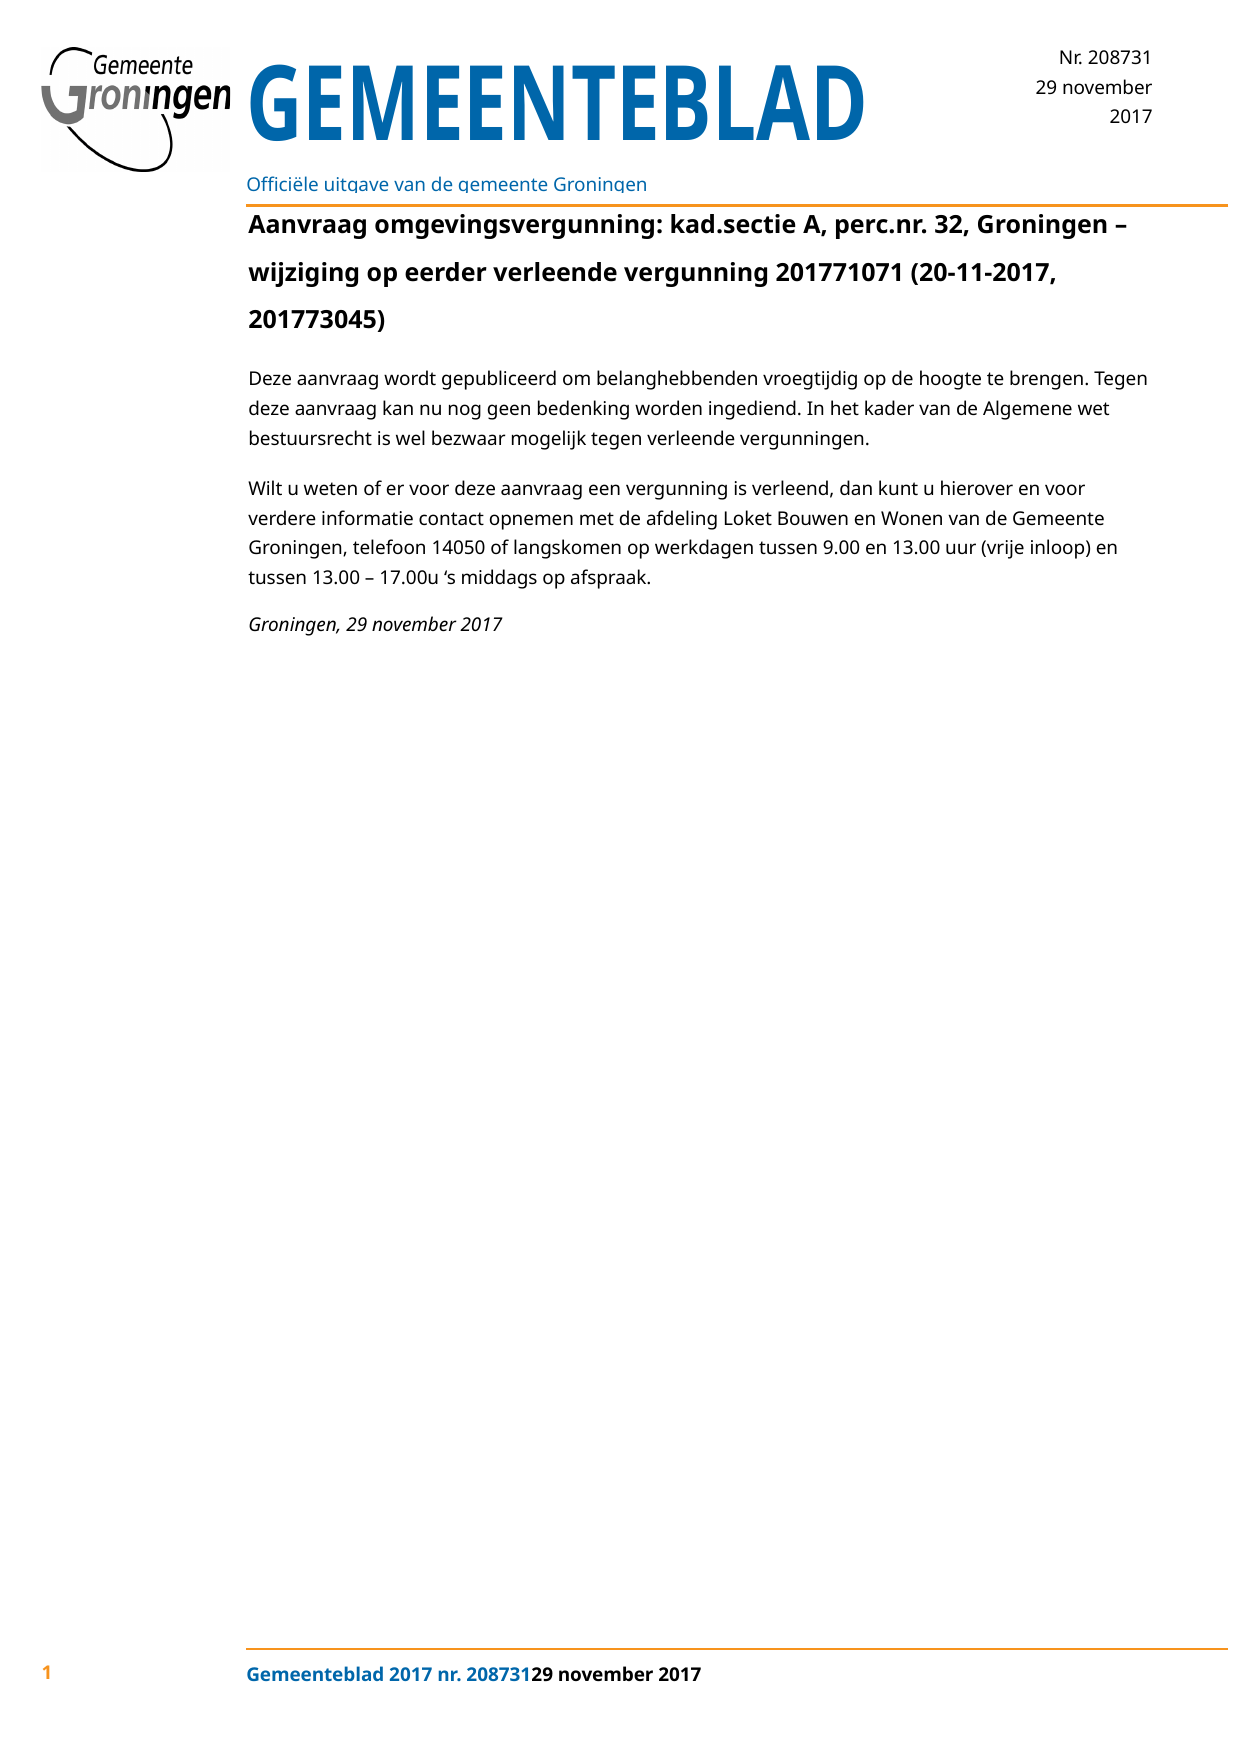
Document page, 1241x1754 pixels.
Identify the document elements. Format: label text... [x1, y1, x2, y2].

text Wilt u weten of er voor deze aanvraag een vergunning is verleend, dan kunt u hierover en voor verdere informatie contact opnemen met de afdeling Loket Bouwen en Wonen van de Gemeente Groningen, telefoon 14050 of langskomen op werkdagen tussen 9.00 en 13.00 uur (vrije inloop) en tussen 13.00 – 17.00u ‘s middags op afspraak. [248, 475, 1152, 589]
text Deze aanvraag wordt gepubliceerd om belanghebbenden vroegtijdig op de hoogte te brengen. Tegen deze aanvraag kan nu nog geen bedenking worden ingediend. In het kader van de Algemene wet bestuursrecht is wel bezwaar mogelijk tegen verleende vergunningen. [248, 366, 1152, 450]
picture [41, 47, 231, 172]
text Aanvraag omgevingsvergunning: kad.sectie A, perc.nr. 32, Groningen – wijziging op eerder verleende vergunning 201771071 (20-11-2017, 201773045) [248, 207, 1152, 336]
text Groningen, 29 november 2017 [248, 612, 1152, 637]
